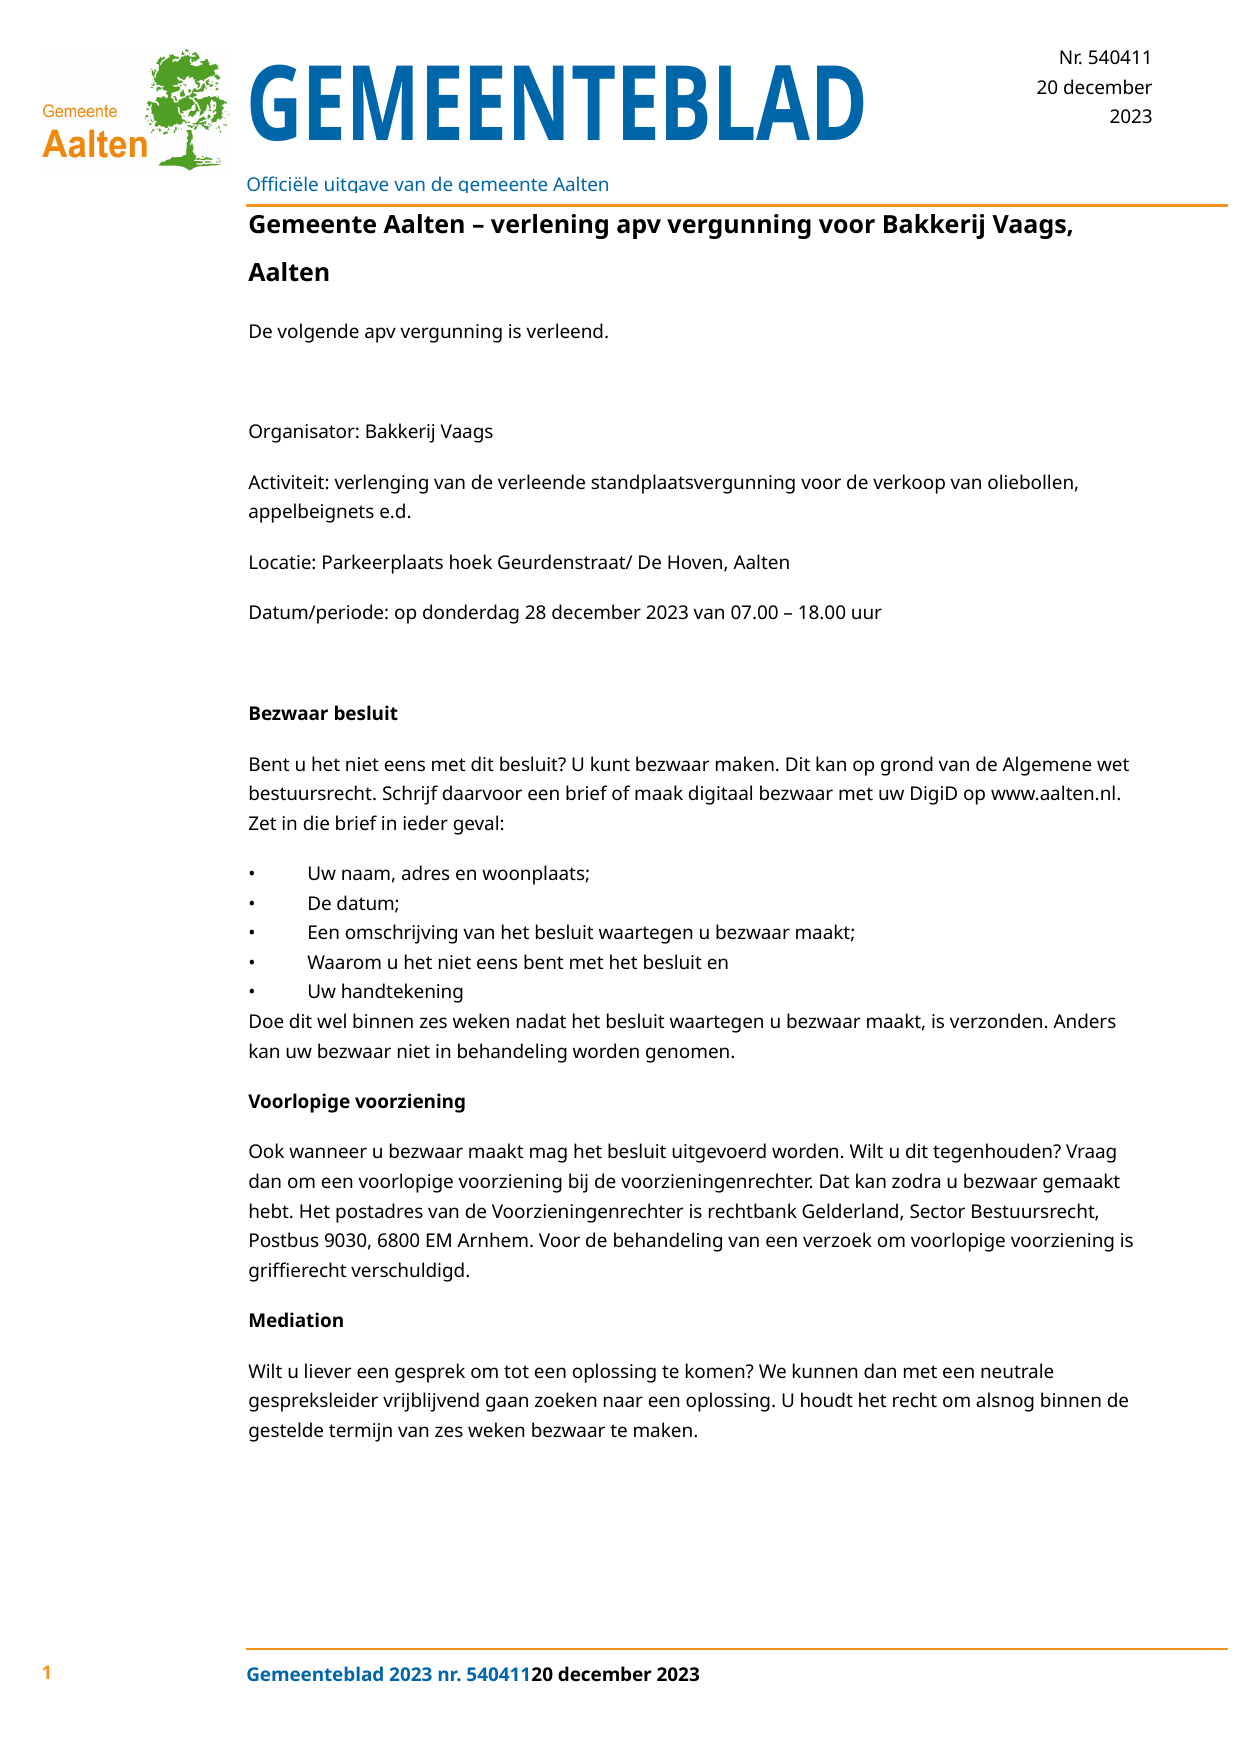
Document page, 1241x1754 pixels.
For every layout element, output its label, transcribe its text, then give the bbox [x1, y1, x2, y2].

text Bent u het niet eens met dit besluit? U kunt bezwaar maken. Dit kan op grond van de Algemene wet bestuursrecht. Schrijf daarvoor een brief of maak digitaal bezwaar met uw DigiD op www.aalten.nl. Zet in die brief in ieder geval: [248, 751, 1152, 836]
list Een omschrijving van het besluit waartegen u bezwaar maakt; [248, 919, 1152, 945]
list De datum; [248, 890, 1152, 916]
list Waarom u het niet eens bent met het besluit en [248, 949, 1152, 975]
text De volgende apv vergunning is verleend. [248, 318, 1152, 344]
text Activiteit: verlenging van de verleende standplaatsvergunning voor de verkoop van oliebollen, appelbeignets e.d. [248, 469, 1152, 524]
text Organisator: Bakkerij Vaags [248, 419, 1152, 444]
text Bezwaar besluit [248, 700, 1152, 726]
text Gemeente Aalten – verlening apv vergunning voor Bakkerij Vaags, Aalten [248, 207, 1152, 288]
text Locatie: Parkeerplaats hoek Geurdenstraat/ De Hoven, Aalten [248, 549, 1152, 575]
text Voorlopige voorziening [248, 1088, 1152, 1114]
list Uw naam, adres en woonplaats; [248, 860, 1152, 886]
text Wilt u liever een gesprek om tot een oplossing te komen? We kunnen dan met een neutrale gespreksleider vrijblijvend gaan zoeken naar een oplossing. U houdt het recht om alsnog binnen de gestelde termijn van zes weken bezwaar te maken. [248, 1358, 1152, 1443]
list Uw handtekening [248, 979, 1152, 1004]
text Ook wanneer u bezwaar maakt mag het besluit uitgevoerd worden. Wilt u dit tegenhouden? Vraag dan om een voorlopige voorziening bij de voorzieningenrechter. Dat kan zodra u bezwaar gemaakt hebt. Het postadres van de Voorzieningenrechter is rechtbank Gelderland, Sector Bestuursrecht, Postbus 9030, 6800 EM Arnhem. Voor de behandeling van een verzoek om voorlopige voorziening is griffierecht verschuldigd. [248, 1139, 1152, 1283]
text Doe dit wel binnen zes weken nadat het besluit waartegen u bezwaar maakt, is verzonden. Anders kan uw bezwaar niet in behandeling worden genomen. [248, 1008, 1152, 1064]
text Datum/periode: op donderdag 28 december 2023 van 07.00 – 18.00 uur [248, 599, 1152, 625]
text Mediation [248, 1307, 1152, 1333]
picture [41, 47, 231, 172]
